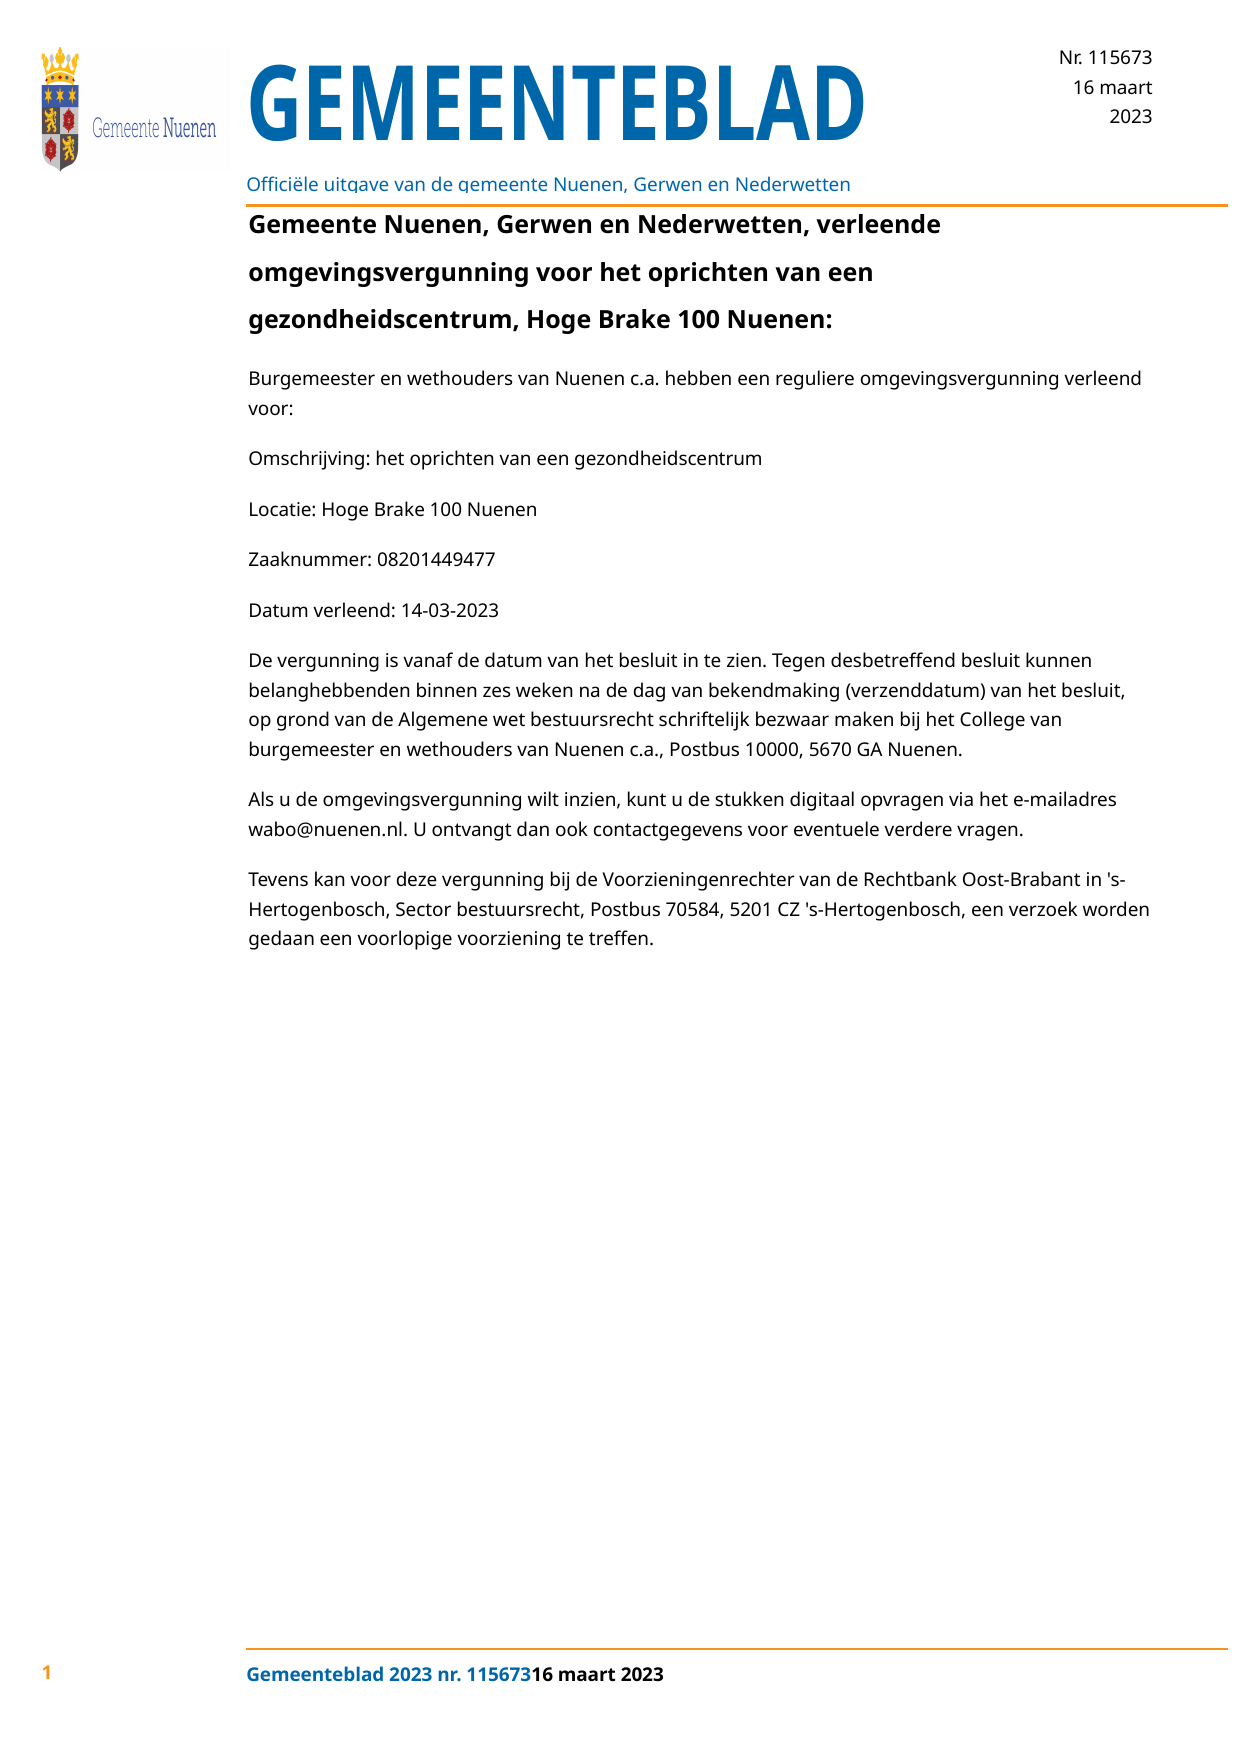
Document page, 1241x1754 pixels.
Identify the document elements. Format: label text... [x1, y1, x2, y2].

text Locatie: Hoge Brake 100 Nuenen [248, 496, 1152, 522]
text Gemeente Nuenen, Gerwen en Nederwetten, verleende omgevingsvergunning voor het oprichten van een gezondheidscentrum, Hoge Brake 100 Nuenen: [248, 207, 1152, 336]
text Burgemeester en wethouders van Nuenen c.a. hebben een reguliere omgevingsvergunning verleend voor: [248, 366, 1152, 421]
text Omschrijving: het oprichten van een gezondheidscentrum [248, 446, 1152, 471]
text Zaaknummer: 08201449477 [248, 546, 1152, 572]
text Als u de omgevingsvergunning wilt inzien, kunt u de stukken digitaal opvragen via het e-mailadres wabo@nuenen.nl. U ontvangt dan ook contactgegevens voor eventuele verdere vragen. [248, 786, 1152, 842]
picture [41, 47, 231, 172]
text Tevens kan voor deze vergunning bij de Voorzieningenrechter van de Rechtbank Oost-Brabant in 's-Hertogenbosch, Sector bestuursrecht, Postbus 70584, 5201 CZ 's-Hertogenbosch, een verzoek worden gedaan een voorlopige voorziening te treffen. [248, 866, 1152, 951]
text Datum verleend: 14-03-2023 [248, 597, 1152, 622]
text De vergunning is vanaf de datum van het besluit in te zien. Tegen desbetreffend besluit kunnen belanghebbenden binnen zes weken na de dag van bekendmaking (verzenddatum) van het besluit, op grond van de Algemene wet bestuursrecht schriftelijk bezwaar maken bij het College van burgemeester en wethouders van Nuenen c.a., Postbus 10000, 5670 GA Nuenen. [248, 647, 1152, 762]
